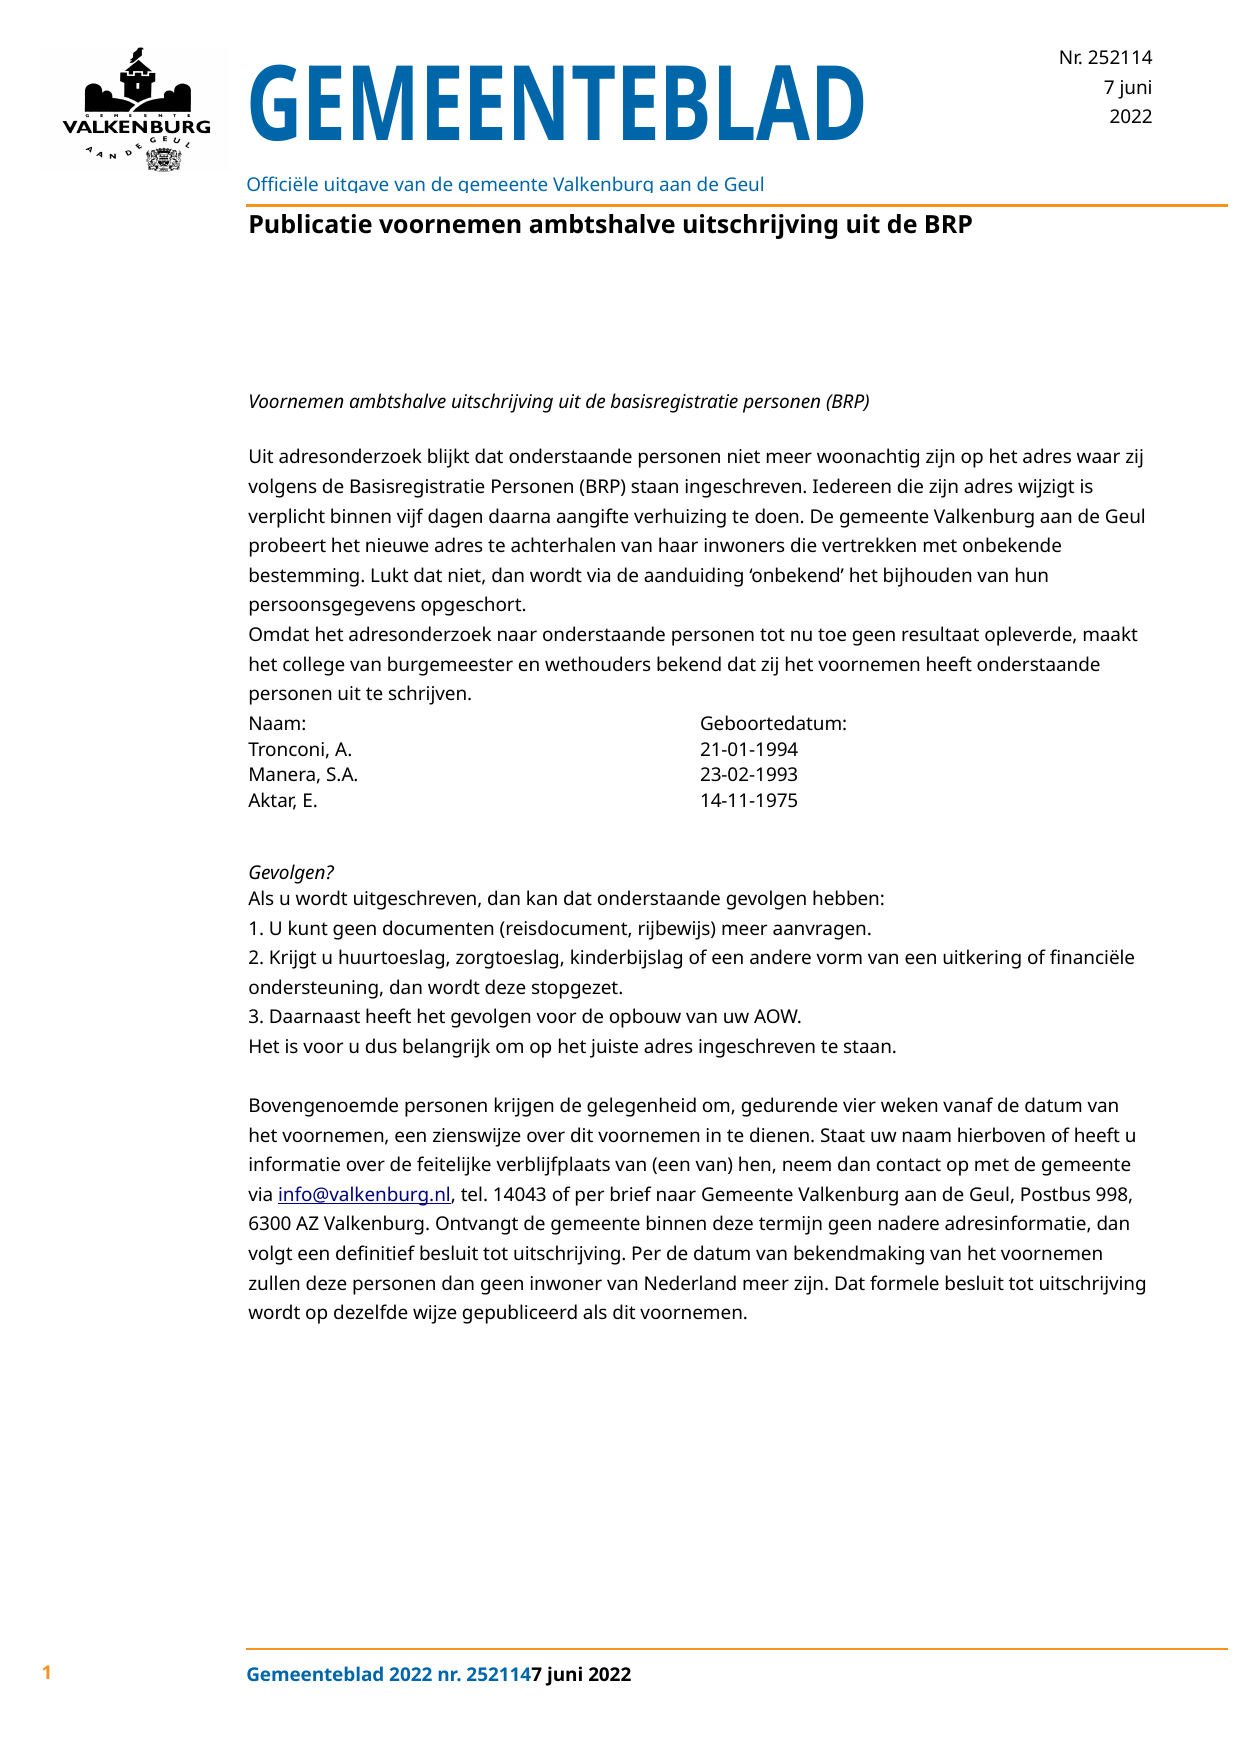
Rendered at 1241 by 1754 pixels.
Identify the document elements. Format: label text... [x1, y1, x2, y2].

text 2. Krijgt u huurtoeslag, zorgtoeslag, kinderbijslag of een andere vorm van een uitkering of financiële ondersteuning, dan wordt deze stopgezet. [248, 944, 1152, 999]
table_cell Aktar, E. [248, 787, 700, 813]
text Bovengenoemde personen krijgen de gelegenheid om, gedurende vier weken vanaf de datum van het voornemen, een zienswijze over dit voornemen in te dienen. Staat uw naam hierboven of heeft u informatie over de feitelijke verblijfplaats van (een van) hen, neem dan contact op met de gemeente via info@valkenburg.nl, tel. 14043 of per brief naar Gemeente Valkenburg aan de Geul, Postbus 998, 6300 AZ Valkenburg. Ontvangt de gemeente binnen deze termijn geen nadere adresinformatie, dan volgt een definitief besluit tot uitschrijving. Per de datum van bekendmaking van het voornemen zullen deze personen dan geen inwoner van Nederland meer zijn. Dat formele besluit tot uitschrijving wordt op dezelfde wijze gepubliceerd als dit voornemen. [248, 1092, 1152, 1325]
text Uit adresonderzoek blijkt dat onderstaande personen niet meer woonachtig zijn op het adres waar zij volgens de Basisregistratie Personen (BRP) staan ingeschreven. Iedereen die zijn adres wijzigt is verplicht binnen vijf dagen daarna aangifte verhuizing te doen. De gemeente Valkenburg aan de Geul probeert het nieuwe adres te achterhalen van haar inwoners die vertrekken met onbekende bestemming. Lukt dat niet, dan wordt via de aanduiding ‘onbekend’ het bijhouden van hun persoonsgegevens opgeschort. [248, 444, 1152, 617]
text Het is voor u dus belangrijk om op het juiste adres ingeschreven te staan. [248, 1033, 1152, 1059]
table_cell Tronconi, A. [248, 736, 700, 762]
text Omdat het adresonderzoek naar onderstaande personen tot nu toe geen resultaat opleverde, maakt het college van burgemeester en wethouders bekend dat zij het voornemen heeft onderstaande personen uit te schrijven. [248, 621, 1152, 706]
table_cell 21-01-1994 [700, 736, 1152, 762]
text Gevolgen? [248, 859, 1152, 885]
text 3. Daarnaast heeft het gevolgen voor de opbouw van uw AOW. [248, 1003, 1152, 1029]
text Publicatie voornemen ambtshalve uitschrijving uit de BRP [248, 207, 1152, 241]
text 1. U kunt geen documenten (reisdocument, rijbewijs) meer aanvragen. [248, 915, 1152, 940]
text Voornemen ambtshalve uitschrijving uit de basisregistratie personen (BRP) [248, 388, 1152, 414]
text Als u wordt uitgeschreven, dan kan dat onderstaande gevolgen hebben: [248, 885, 1152, 911]
table_header Naam: [248, 710, 700, 736]
table_cell 14-11-1975 [700, 787, 1152, 813]
table_cell 23-02-1993 [700, 762, 1152, 787]
table_header Geboortedatum: [700, 710, 1152, 736]
table_cell Manera, S.A. [248, 762, 700, 787]
picture [41, 47, 231, 172]
